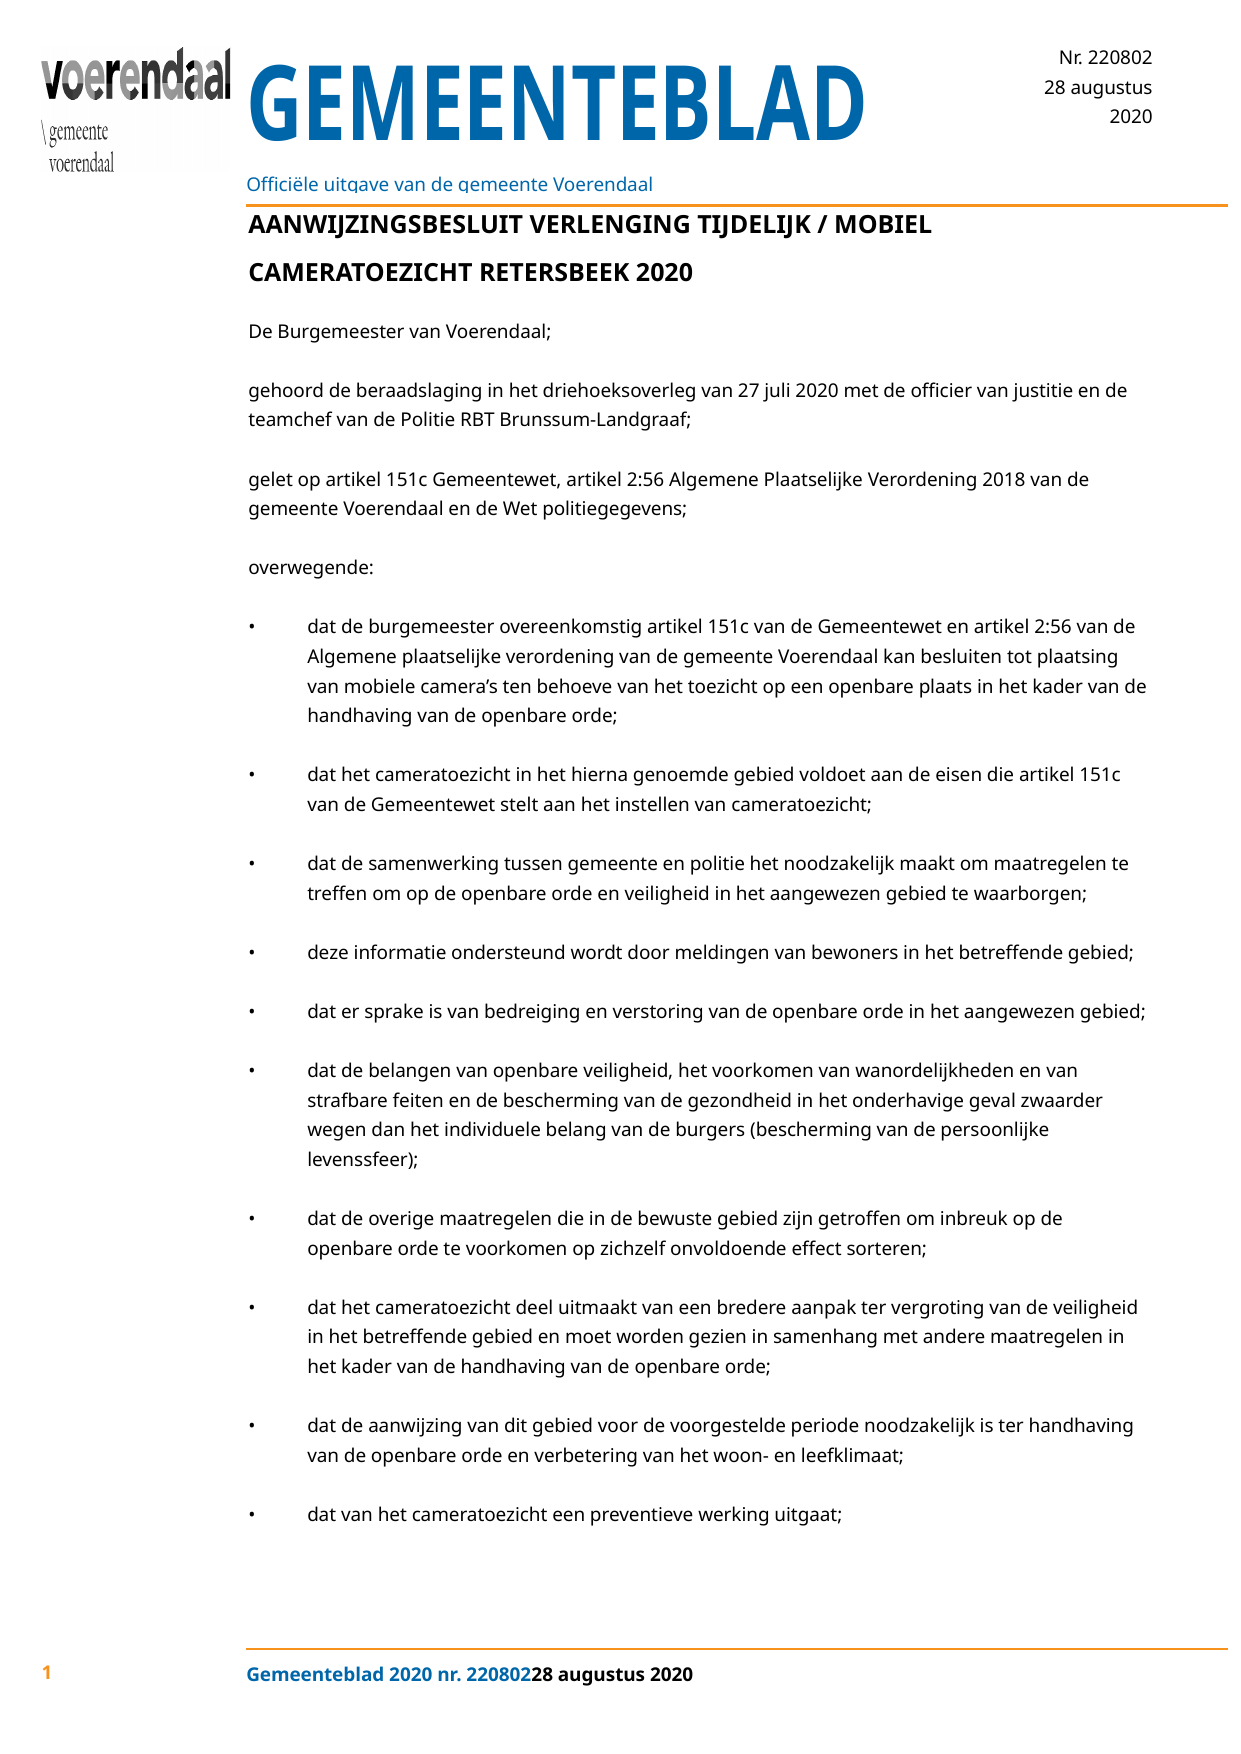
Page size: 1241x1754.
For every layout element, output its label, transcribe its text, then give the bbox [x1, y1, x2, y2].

text gehoord de beraadslaging in het driehoeksoverleg van 27 juli 2020 met de officier van justitie en de teamchef van de Politie RBT Brunssum-Landgraaf; [248, 377, 1152, 432]
list dat de burgemeester overeenkomstig artikel 151c van de Gemeentewet en artikel 2:56 van de Algemene plaatselijke verordening van de gemeente Voerendaal kan besluiten tot plaatsing van mobiele camera’s ten behoeve van het toezicht op een openbare plaats in het kader van de handhaving van de openbare orde; [248, 614, 1152, 728]
list dat de samenwerking tussen gemeente en politie het noodzakelijk maakt om maatregelen te treffen om op de openbare orde en veiligheid in het aangewezen gebied te waarborgen; [248, 850, 1152, 906]
list dat er sprake is van bedreiging en verstoring van de openbare orde in het aangewezen gebied; [248, 998, 1152, 1024]
text gelet op artikel 151c Gemeentewet, artikel 2:56 Algemene Plaatselijke Verordening 2018 van de gemeente Voerendaal en de Wet politiegegevens; [248, 466, 1152, 521]
list dat de overige maatregelen die in de bewuste gebied zijn getroffen om inbreuk op de openbare orde te voorkomen op zichzelf onvoldoende effect sorteren; [248, 1205, 1152, 1261]
list dat de aanwijzing van dit gebied voor de voorgestelde periode noodzakelijk is ter handhaving van de openbare orde en verbetering van het woon- en leefklimaat; [248, 1412, 1152, 1468]
text overwegende: [248, 554, 1152, 580]
text AANWIJZINGSBESLUIT VERLENGING TIJDELIJK / MOBIEL CAMERATOEZICHT RETERSBEEK 2020 [248, 207, 1152, 288]
text De Burgemeester van Voerendaal; [248, 318, 1152, 344]
list deze informatie ondersteund wordt door meldingen van bewoners in het betreffende gebied; [248, 939, 1152, 965]
list dat van het cameratoezicht een preventieve werking uitgaat; [248, 1501, 1152, 1527]
list dat het cameratoezicht deel uitmaakt van een bredere aanpak ter vergroting van de veiligheid in het betreffende gebied en moet worden gezien in samenhang met andere maatregelen in het kader van de handhaving van de openbare orde; [248, 1294, 1152, 1379]
list dat het cameratoezicht in het hierna genoemde gebied voldoet aan de eisen die artikel 151c van de Gemeentewet stelt aan het instellen van cameratoezicht; [248, 762, 1152, 817]
list dat de belangen van openbare veiligheid, het voorkomen van wanordelijkheden en van strafbare feiten en de bescherming van de gezondheid in het onderhavige geval zwaarder wegen dan het individuele belang van de burgers (bescherming van de persoonlijke levenssfeer); [248, 1057, 1152, 1172]
picture [41, 47, 231, 172]
